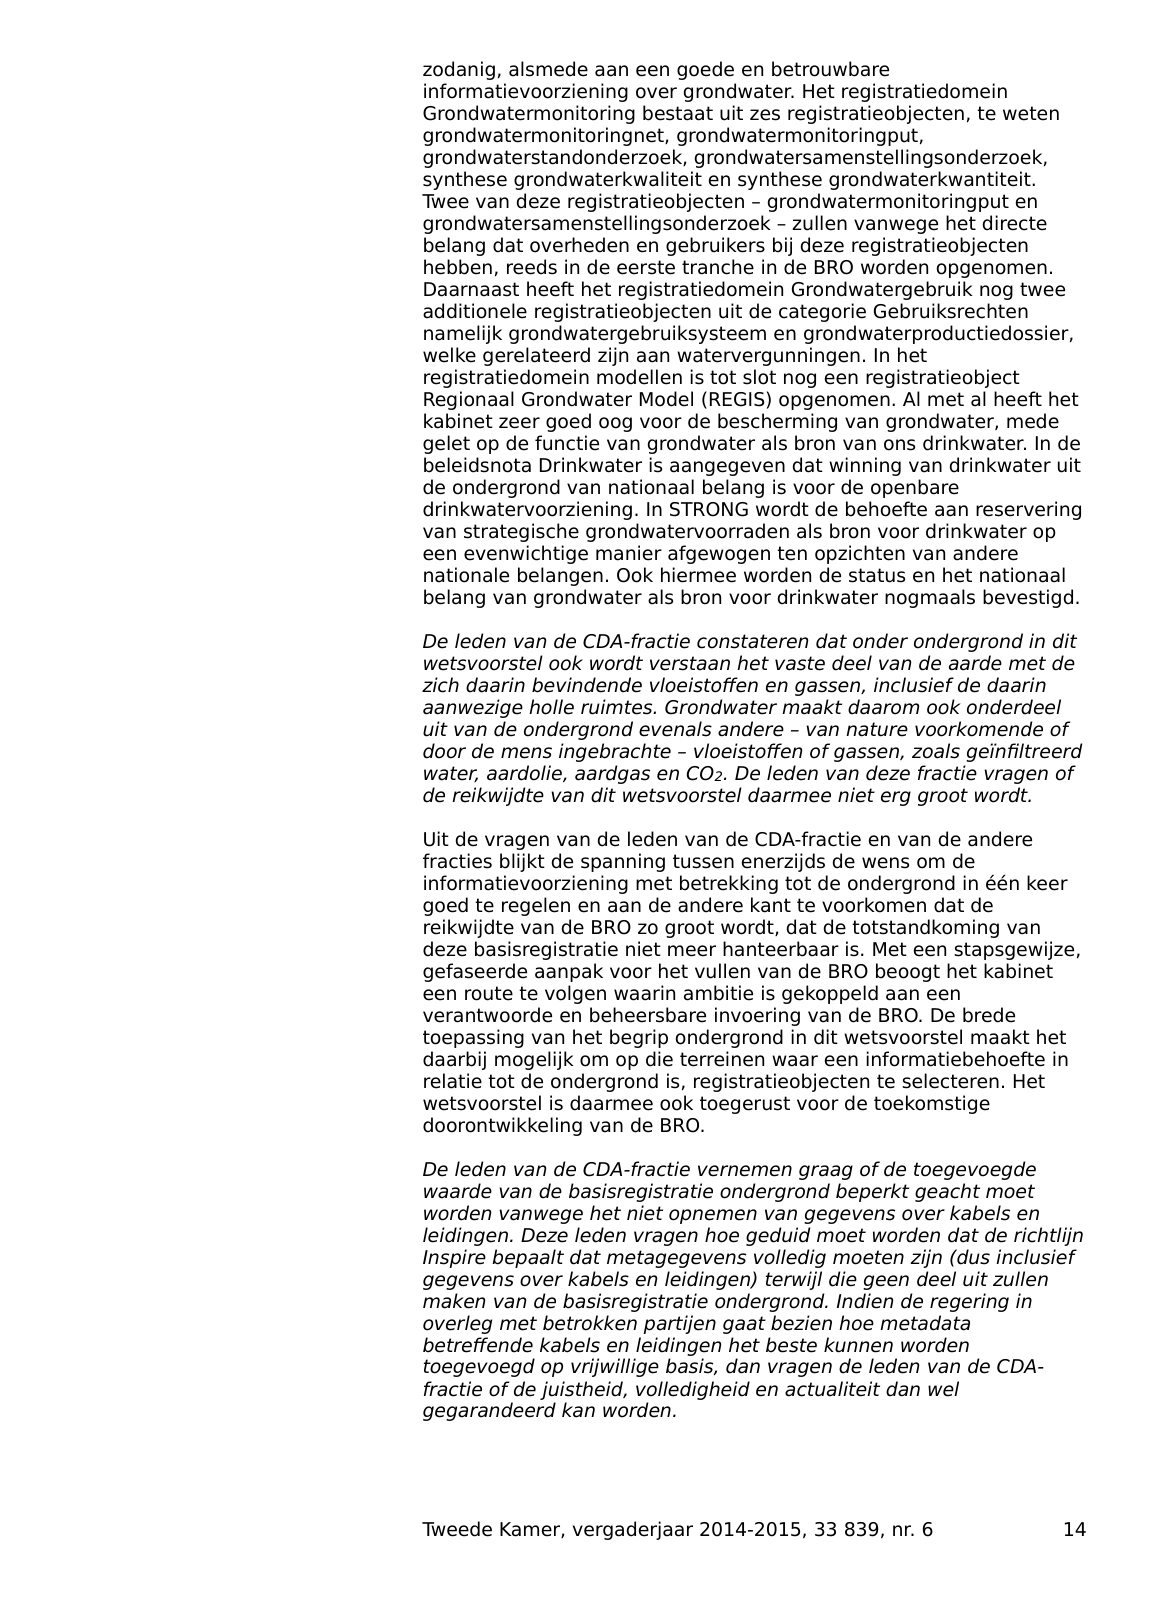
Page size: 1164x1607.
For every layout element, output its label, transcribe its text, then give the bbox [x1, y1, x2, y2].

text De leden van de CDA-fractie vernemen graag of de toegevoegde waarde van de basisregistratie ondergrond beperkt geacht moet worden vanwege het niet opnemen van gegevens over kabels en leidingen. Deze leden vragen hoe geduid moet worden dat de richtlijn Inspire bepaalt dat metagegevens volledig moeten zijn (dus inclusief gegevens over kabels en leidingen) terwijl die geen deel uit zullen maken van de basisregistratie ondergrond. Indien de regering in overleg met betrokken partijen gaat bezien hoe metadata betreffende kabels en leidingen het beste kunnen worden toegevoegd op vrijwillige basis, dan vragen de leden van de CDA-fractie of de juistheid, volledigheid en actualiteit dan wel gegarandeerd kan worden. [422, 1159, 1087, 1422]
text De leden van de CDA-fractie constateren dat onder ondergrond in dit wetsvoorstel ook wordt verstaan het vaste deel van de aarde met de zich daarin bevindende vloeistoffen en gassen, inclusief de daarin aanwezige holle ruimtes. Grondwater maakt daarom ook onderdeel uit van de ondergrond evenals andere – van nature voorkomende of door de mens ingebrachte – vloeistoffen of gassen, zoals geïnfiltreerd water, aardolie, aardgas en CO2. De leden van deze fractie vragen of de reikwijdte van dit wetsvoorstel daarmee niet erg groot wordt. [422, 631, 1087, 807]
text zodanig, alsmede aan een goede en betrouwbare informatievoorziening over grondwater. Het registratiedomein Grondwatermonitoring bestaat uit zes registratieobjecten, te weten grondwatermonitoringnet, grondwatermonitoringput, grondwaterstandonderzoek, grondwatersamenstellingsonderzoek, synthese grondwaterkwaliteit en synthese grondwaterkwantiteit. Twee van deze registratieobjecten – grondwatermonitoringput en grondwatersamenstellingsonderzoek – zullen vanwege het directe belang dat overheden en gebruikers bij deze registratieobjecten hebben, reeds in de eerste tranche in de BRO worden opgenomen. Daarnaast heeft het registratiedomein Grondwatergebruik nog twee additionele registratieobjecten uit de categorie Gebruiksrechten namelijk grondwatergebruiksysteem en grondwaterproductiedossier, welke gerelateerd zijn aan watervergunningen. In het registratiedomein modellen is tot slot nog een registratieobject Regionaal Grondwater Model (REGIS) opgenomen. Al met al heeft het kabinet zeer goed oog voor de bescherming van grondwater, mede gelet op de functie van grondwater als bron van ons drinkwater. In de beleidsnota Drinkwater is aangegeven dat winning van drinkwater uit de ondergrond van nationaal belang is voor de openbare drinkwatervoorziening. In STRONG wordt de behoefte aan reservering van strategische grondwatervoorraden als bron voor drinkwater op een evenwichtige manier afgewogen ten opzichten van andere nationale belangen. Ook hiermee worden de status en het nationaal belang van grondwater als bron voor drinkwater nogmaals bevestigd. [422, 59, 1087, 608]
text Uit de vragen van de leden van de CDA-fractie en van de andere fracties blijkt de spanning tussen enerzijds de wens om de informatievoorziening met betrekking tot de ondergrond in één keer goed te regelen en aan de andere kant te voorkomen dat de reikwijdte van de BRO zo groot wordt, dat de totstandkoming van deze basisregistratie niet meer hanteerbaar is. Met een stapsgewijze, gefaseerde aanpak voor het vullen van de BRO beoogt het kabinet een route te volgen waarin ambitie is gekoppeld aan een verantwoorde en beheersbare invoering van de BRO. De brede toepassing van het begrip ondergrond in dit wetsvoorstel maakt het daarbij mogelijk om op die terreinen waar een informatiebehoefte in relatie tot de ondergrond is, registratieobjecten te selecteren. Het wetsvoorstel is daarmee ook toegerust voor de toekomstige doorontwikkeling van de BRO. [422, 829, 1087, 1136]
